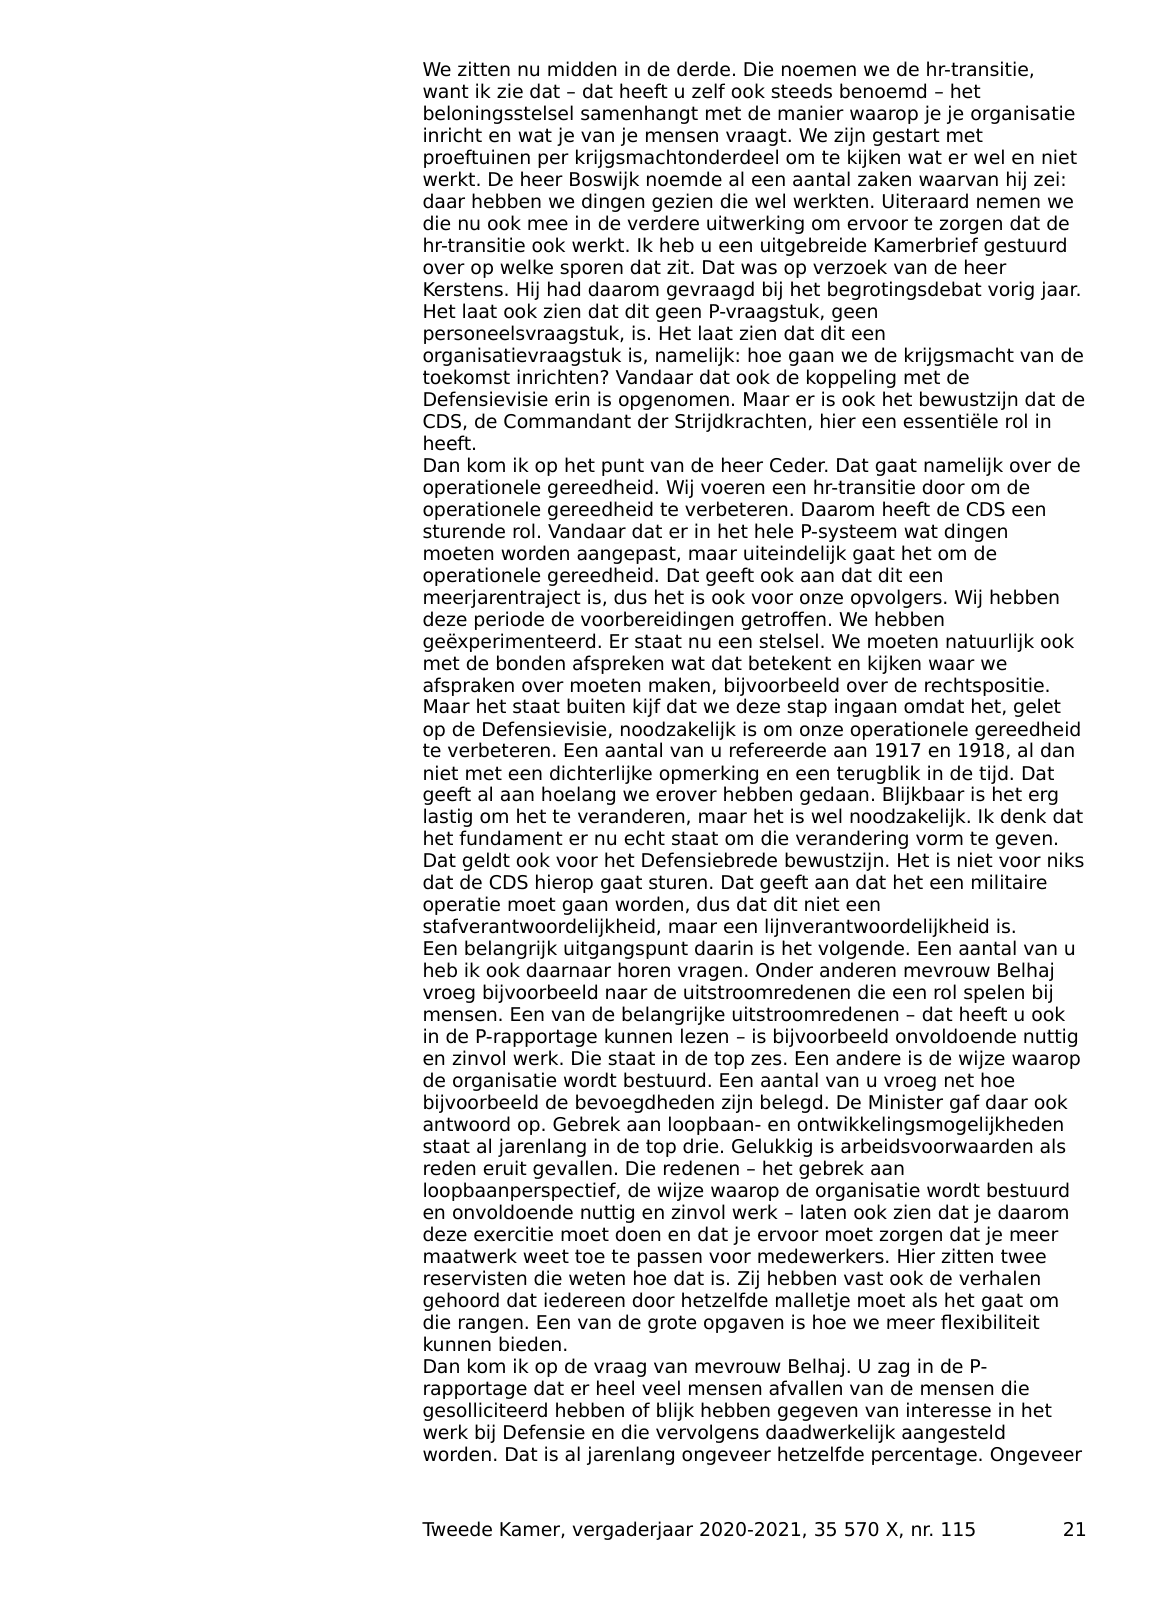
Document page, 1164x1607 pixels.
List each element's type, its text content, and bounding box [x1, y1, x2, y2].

text Dan kom ik op de vraag van mevrouw Belhaj. U zag in de P-rapportage dat er heel veel mensen afvallen van de mensen die gesolliciteerd hebben of blijk hebben gegeven van interesse in het werk bij Defensie en die vervolgens daadwerkelijk aangesteld worden. Dat is al jarenlang ongeveer hetzelfde percentage. Ongeveer [422, 1356, 1087, 1466]
text We zitten nu midden in de derde. Die noemen we de hr-transitie, want ik zie dat – dat heeft u zelf ook steeds benoemd – het beloningsstelsel samenhangt met de manier waarop je je organisatie inricht en wat je van je mensen vraagt. We zijn gestart met proeftuinen per krijgsmachtonderdeel om te kijken wat er wel en niet werkt. De heer Boswijk noemde al een aantal zaken waarvan hij zei: daar hebben we dingen gezien die wel werkten. Uiteraard nemen we die nu ook mee in de verdere uitwerking om ervoor te zorgen dat de hr-transitie ook werkt. Ik heb u een uitgebreide Kamerbrief gestuurd over op welke sporen dat zit. Dat was op verzoek van de heer Kerstens. Hij had daarom gevraagd bij het begrotingsdebat vorig jaar. Het laat ook zien dat dit geen P-vraagstuk, geen personeelsvraagstuk, is. Het laat zien dat dit een organisatievraagstuk is, namelijk: hoe gaan we de krijgsmacht van de toekomst inrichten? Vandaar dat ook de koppeling met de Defensievisie erin is opgenomen. Maar er is ook het bewustzijn dat de CDS, de Commandant der Strijdkrachten, hier een essentiële rol in heeft. [422, 59, 1087, 455]
text Dan kom ik op het punt van de heer Ceder. Dat gaat namelijk over de operationele gereedheid. Wij voeren een hr-transitie door om de operationele gereedheid te verbeteren. Daarom heeft de CDS een sturende rol. Vandaar dat er in het hele P-systeem wat dingen moeten worden aangepast, maar uiteindelijk gaat het om de operationele gereedheid. Dat geeft ook aan dat dit een meerjarentraject is, dus het is ook voor onze opvolgers. Wij hebben deze periode de voorbereidingen getroffen. We hebben geëxperimenteerd. Er staat nu een stelsel. We moeten natuurlijk ook met de bonden afspreken wat dat betekent en kijken waar we afspraken over moeten maken, bijvoorbeeld over de rechtspositie. Maar het staat buiten kijf dat we deze stap ingaan omdat het, gelet op de Defensievisie, noodzakelijk is om onze operationele gereedheid te verbeteren. Een aantal van u refereerde aan 1917 en 1918, al dan niet met een dichterlijke opmerking en een terugblik in de tijd. Dat geeft al aan hoelang we erover hebben gedaan. Blijkbaar is het erg lastig om het te veranderen, maar het is wel noodzakelijk. Ik denk dat het fundament er nu echt staat om die verandering vorm te geven. Dat geldt ook voor het Defensiebrede bewustzijn. Het is niet voor niks dat de CDS hierop gaat sturen. Dat geeft aan dat het een militaire operatie moet gaan worden, dus dat dit niet een stafverantwoordelijkheid, maar een lijnverantwoordelijkheid is. [422, 455, 1087, 938]
text Een belangrijk uitgangspunt daarin is het volgende. Een aantal van u heb ik ook daarnaar horen vragen. Onder anderen mevrouw Belhaj vroeg bijvoorbeeld naar de uitstroomredenen die een rol spelen bij mensen. Een van de belangrijke uitstroomredenen – dat heeft u ook in de P-rapportage kunnen lezen – is bijvoorbeeld onvoldoende nuttig en zinvol werk. Die staat in de top zes. Een andere is de wijze waarop de organisatie wordt bestuurd. Een aantal van u vroeg net hoe bijvoorbeeld de bevoegdheden zijn belegd. De Minister gaf daar ook antwoord op. Gebrek aan loopbaan- en ontwikkelingsmogelijkheden staat al jarenlang in de top drie. Gelukkig is arbeidsvoorwaarden als reden eruit gevallen. Die redenen – het gebrek aan loopbaanperspectief, de wijze waarop de organisatie wordt bestuurd en onvoldoende nuttig en zinvol werk – laten ook zien dat je daarom deze exercitie moet doen en dat je ervoor moet zorgen dat je meer maatwerk weet toe te passen voor medewerkers. Hier zitten twee reservisten die weten hoe dat is. Zij hebben vast ook de verhalen gehoord dat iedereen door hetzelfde malletje moet als het gaat om die rangen. Een van de grote opgaven is hoe we meer flexibiliteit kunnen bieden. [422, 938, 1087, 1356]
